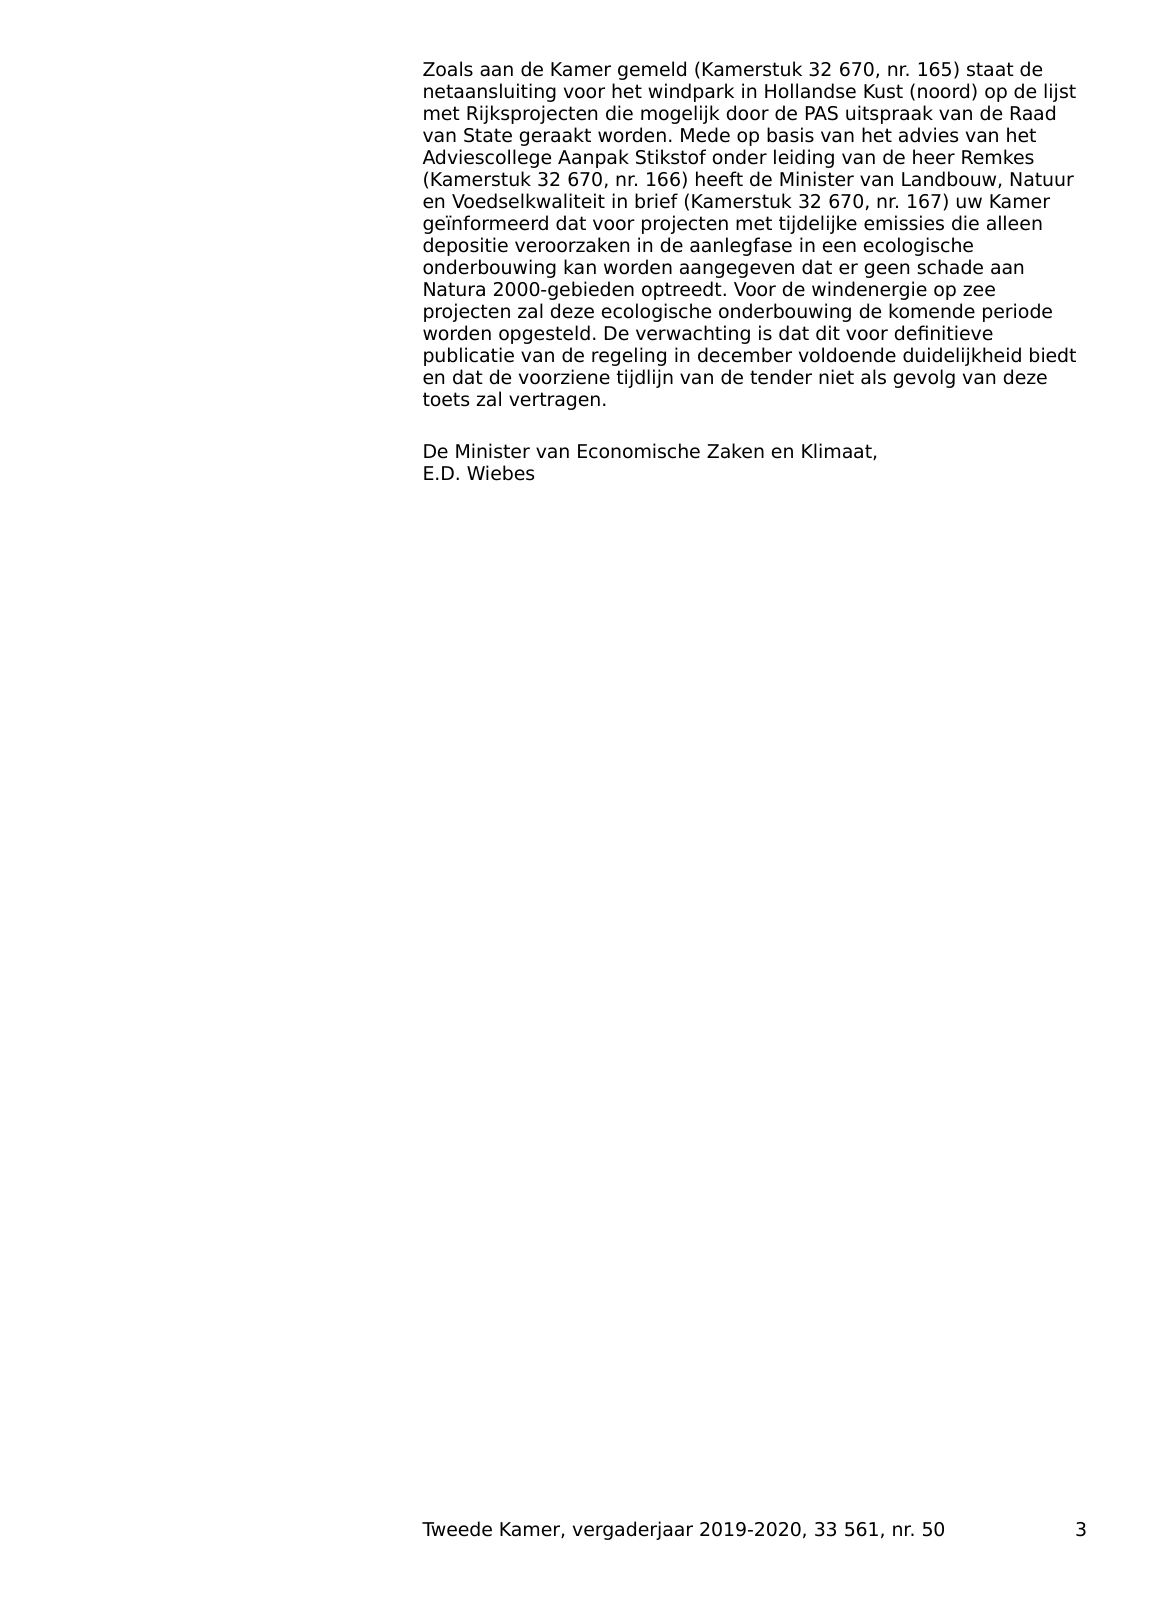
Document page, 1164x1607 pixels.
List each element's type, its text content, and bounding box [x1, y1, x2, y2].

text De Minister van Economische Zaken en Klimaat, E.D. Wiebes [422, 441, 1087, 485]
text Zoals aan de Kamer gemeld (Kamerstuk 32 670, nr. 165) staat de netaansluiting voor het windpark in Hollandse Kust (noord) op de lijst met Rijksprojecten die mogelijk door de PAS uitspraak van de Raad van State geraakt worden. Mede op basis van het advies van het Adviescollege Aanpak Stikstof onder leiding van de heer Remkes (Kamerstuk 32 670, nr. 166) heeft de Minister van Landbouw, Natuur en Voedselkwaliteit in brief (Kamerstuk 32 670, nr. 167) uw Kamer geïnformeerd dat voor projecten met tijdelijke emissies die alleen depositie veroorzaken in de aanlegfase in een ecologische onderbouwing kan worden aangegeven dat er geen schade aan Natura 2000-gebieden optreedt. Voor de windenergie op zee projecten zal deze ecologische onderbouwing de komende periode worden opgesteld. De verwachting is dat dit voor definitieve publicatie van de regeling in december voldoende duidelijkheid biedt en dat de voorziene tijdlijn van de tender niet als gevolg van deze toets zal vertragen. [422, 59, 1087, 411]
